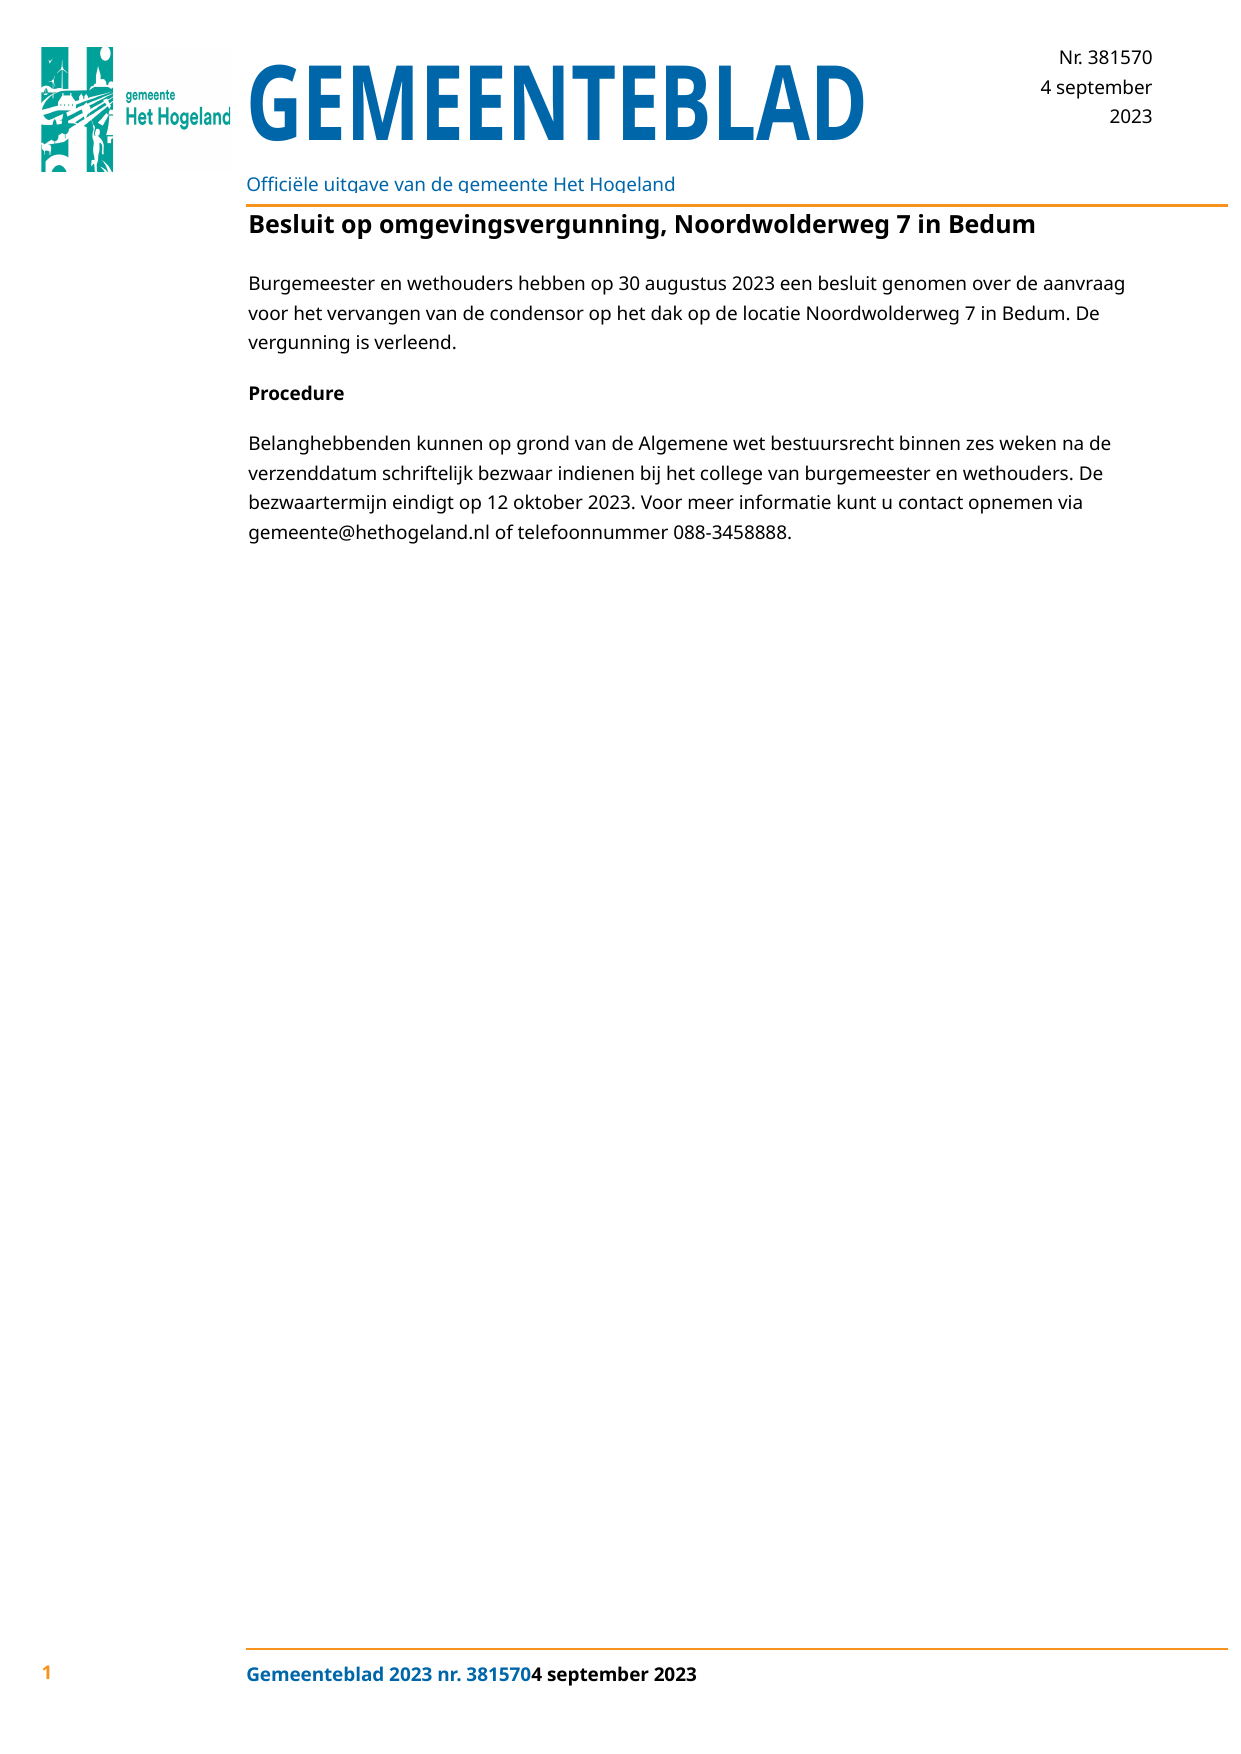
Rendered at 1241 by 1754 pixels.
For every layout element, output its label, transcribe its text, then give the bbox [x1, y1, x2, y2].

text Belanghebbenden kunnen op grond van de Algemene wet bestuursrecht binnen zes weken na de verzenddatum schriftelijk bezwaar indienen bij het college van burgemeester en wethouders. De bezwaartermijn eindigt op 12 oktober 2023. Voor meer informatie kunt u contact opnemen via gemeente@hethogeland.nl of telefoonnummer 088-3458888. [248, 430, 1152, 545]
picture [41, 47, 231, 172]
text Burgemeester en wethouders hebben op 30 augustus 2023 een besluit genomen over de aanvraag voor het vervangen van de condensor op het dak op de locatie Noordwolderweg 7 in Bedum. De vergunning is verleend. [248, 270, 1152, 355]
text Procedure [248, 380, 1152, 406]
text Besluit op omgevingsvergunning, Noordwolderweg 7 in Bedum [248, 207, 1152, 241]
